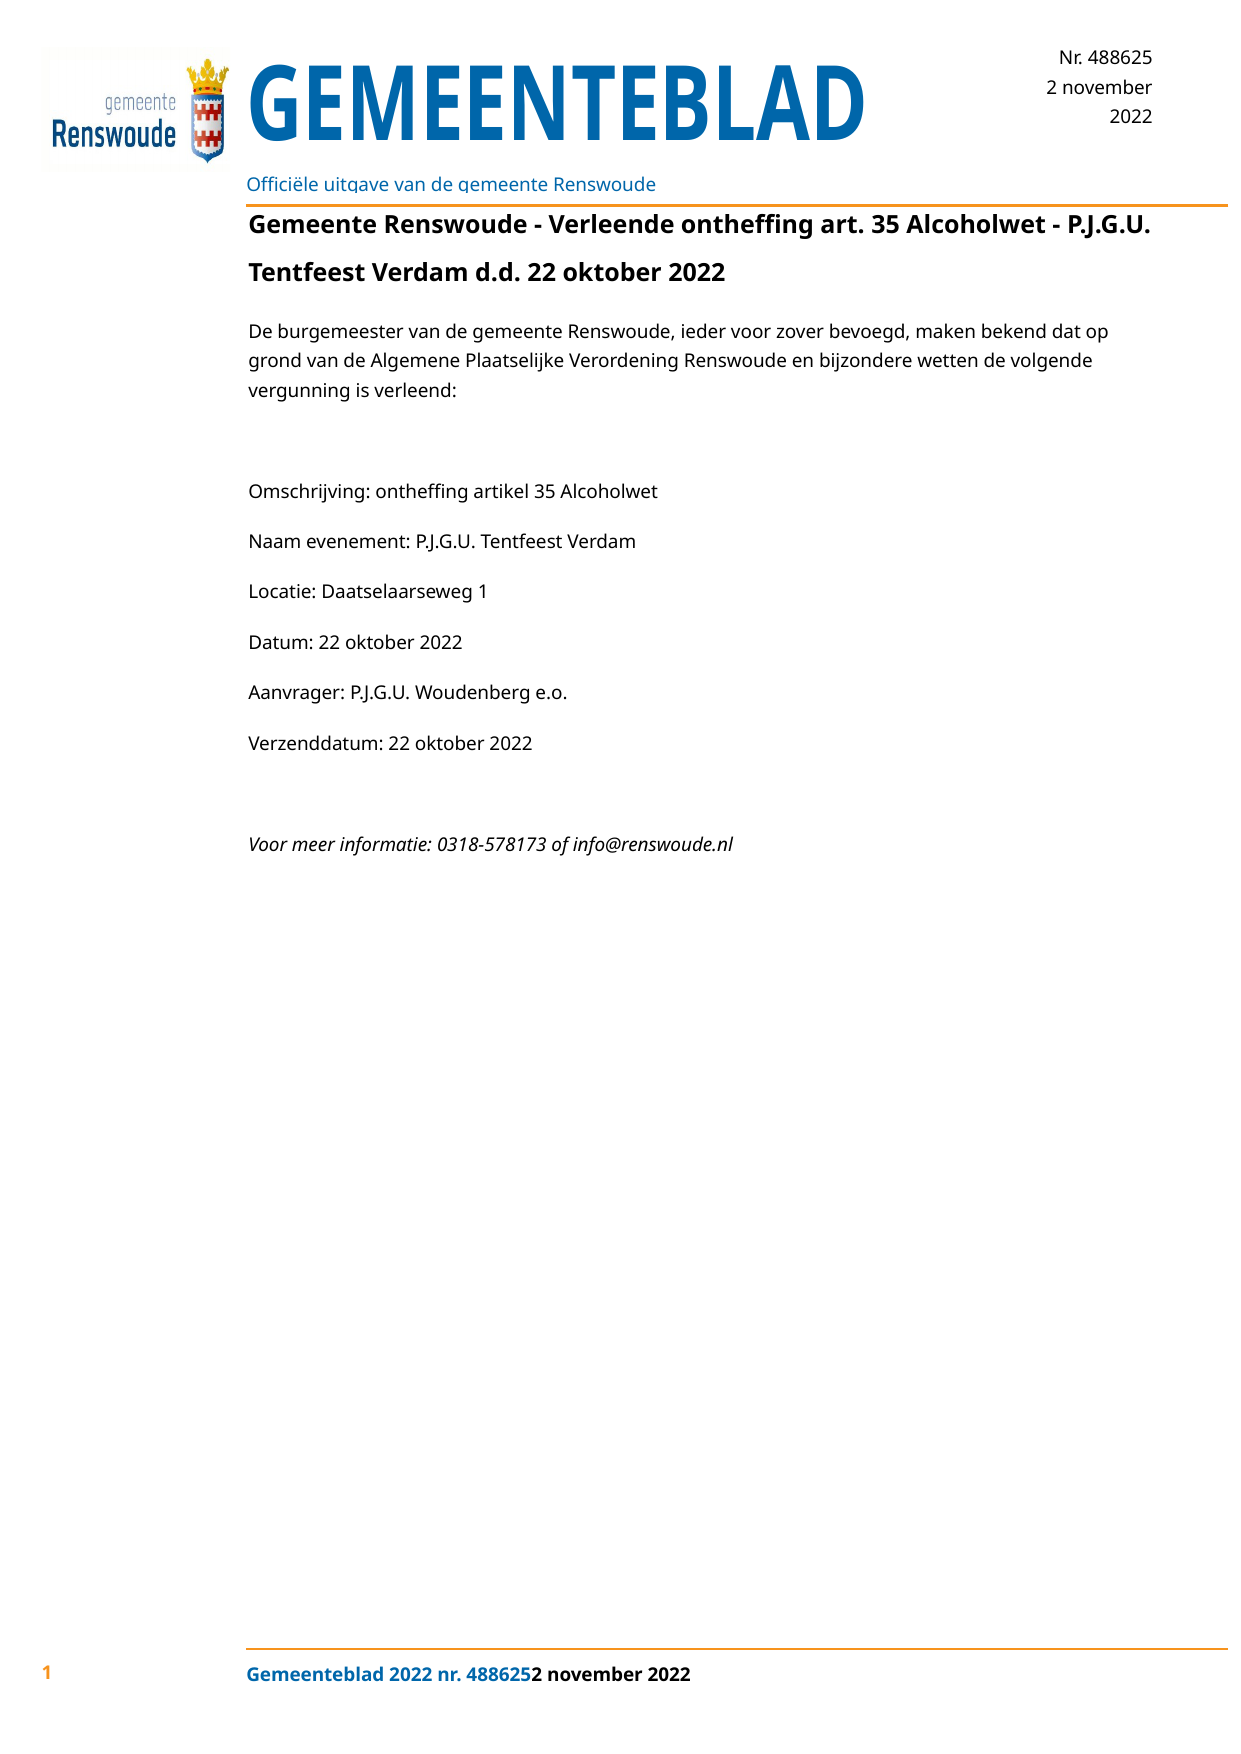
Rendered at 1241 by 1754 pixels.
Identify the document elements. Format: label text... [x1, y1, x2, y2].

text Locatie: Daatselaarseweg 1 [248, 579, 1152, 604]
text Datum: 22 oktober 2022 [248, 629, 1152, 655]
text Naam evenement: P.J.G.U. Tentfeest Verdam [248, 528, 1152, 554]
text Aanvrager: P.J.G.U. Woudenberg e.o. [248, 679, 1152, 705]
text Verzenddatum: 22 oktober 2022 [248, 730, 1152, 756]
text Gemeente Renswoude - Verleende ontheffing art. 35 Alcoholwet - P.J.G.U. Tentfeest Verdam d.d. 22 oktober 2022 [248, 207, 1152, 288]
picture [41, 47, 231, 172]
text De burgemeester van de gemeente Renswoude, ieder voor zover bevoegd, maken bekend dat op grond van de Algemene Plaatselijke Verordening Renswoude en bijzondere wetten de volgende vergunning is verleend: [248, 318, 1152, 403]
text Omschrijving: ontheffing artikel 35 Alcoholwet [248, 478, 1152, 504]
text Voor meer informatie: 0318-578173 of info@renswoude.nl [248, 831, 1152, 857]
